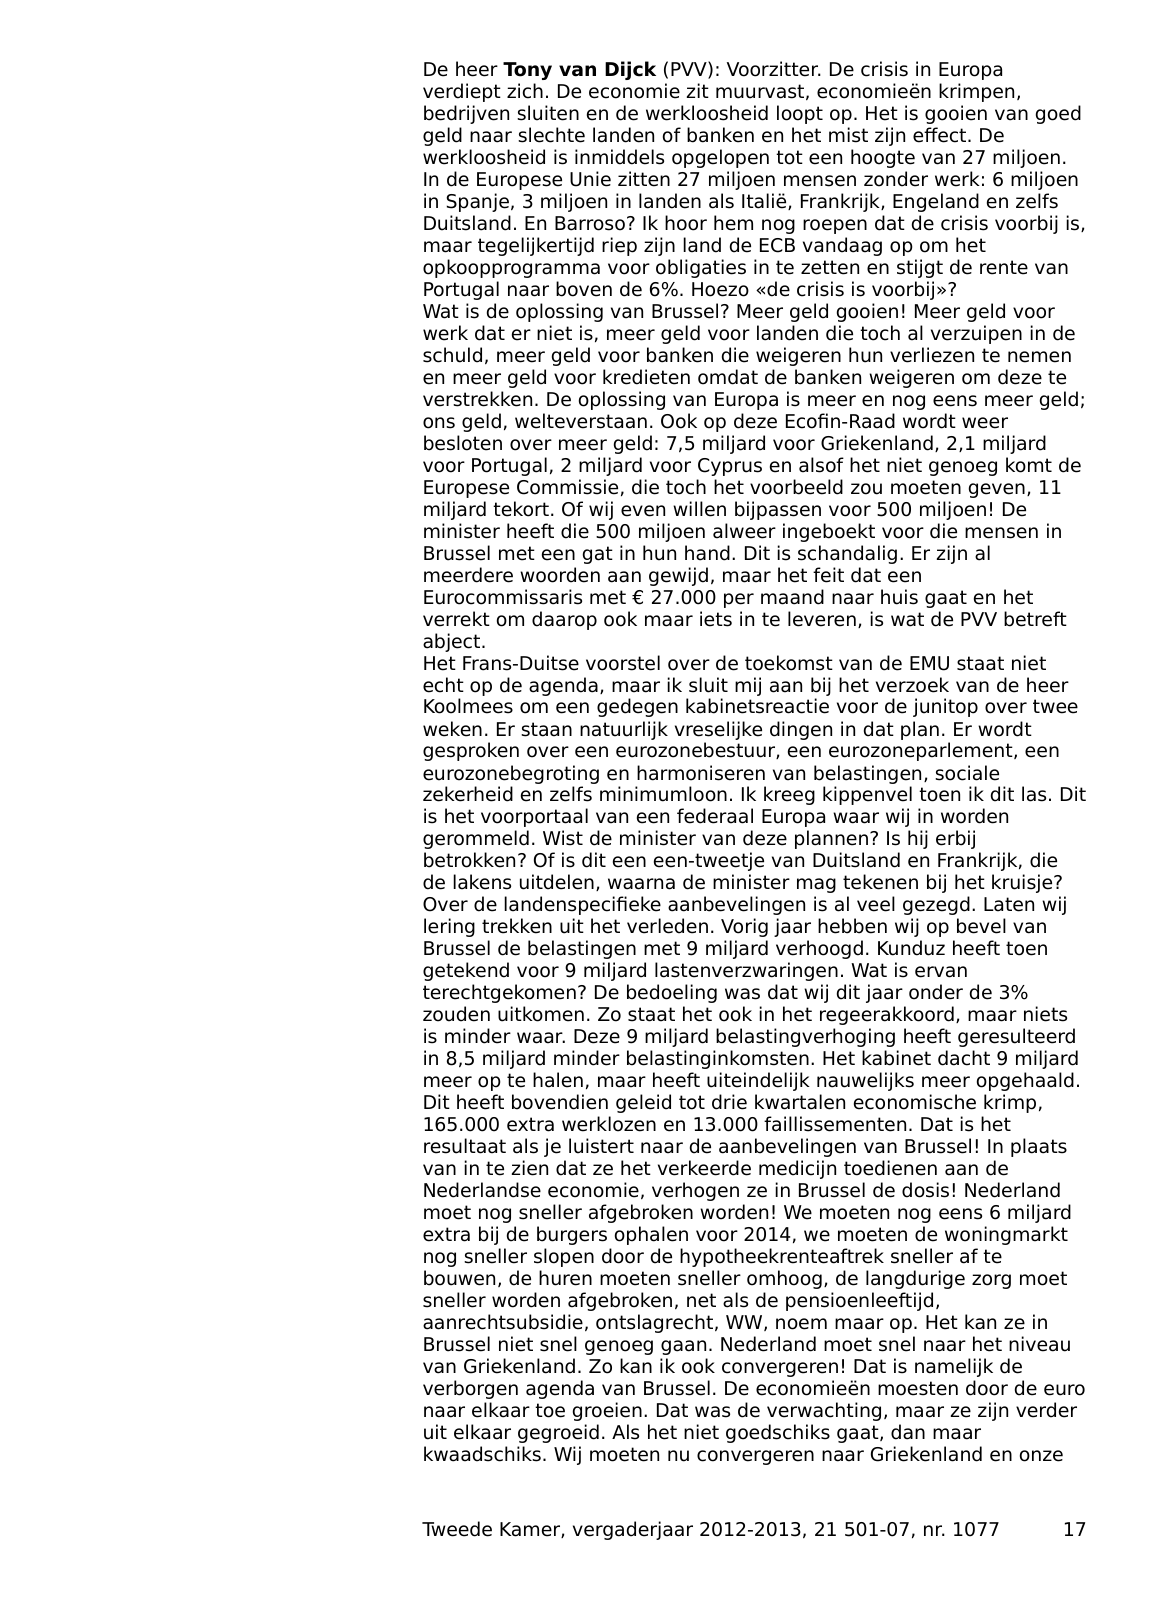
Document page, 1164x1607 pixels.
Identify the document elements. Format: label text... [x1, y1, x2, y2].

text Wat is de oplossing van Brussel? Meer geld gooien! Meer geld voor werk dat er niet is, meer geld voor landen die toch al verzuipen in de schuld, meer geld voor banken die weigeren hun verliezen te nemen en meer geld voor kredieten omdat de banken weigeren om deze te verstrekken. De oplossing van Europa is meer en nog eens meer geld; ons geld, welteverstaan. Ook op deze Ecofin-Raad wordt weer besloten over meer geld: 7,5 miljard voor Griekenland, 2,1 miljard voor Portugal, 2 miljard voor Cyprus en alsof het niet genoeg komt de Europese Commissie, die toch het voorbeeld zou moeten geven, 11 miljard tekort. Of wij even willen bijpassen voor 500 miljoen! De minister heeft die 500 miljoen alweer ingeboekt voor die mensen in Brussel met een gat in hun hand. Dit is schandalig. Er zijn al meerdere woorden aan gewijd, maar het feit dat een Eurocommissaris met € 27.000 per maand naar huis gaat en het verrekt om daarop ook maar iets in te leveren, is wat de PVV betreft abject. [422, 301, 1087, 652]
text Over de landenspecifieke aanbevelingen is al veel gezegd. Laten wij lering trekken uit het verleden. Vorig jaar hebben wij op bevel van Brussel de belastingen met 9 miljard verhoogd. Kunduz heeft toen getekend voor 9 miljard lastenverzwaringen. Wat is ervan terechtgekomen? De bedoeling was dat wij dit jaar onder de 3% zouden uitkomen. Zo staat het ook in het regeerakkoord, maar niets is minder waar. Deze 9 miljard belastingverhoging heeft geresulteerd in 8,5 miljard minder belastinginkomsten. Het kabinet dacht 9 miljard meer op te halen, maar heeft uiteindelijk nauwelijks meer opgehaald. Dit heeft bovendien geleid tot drie kwartalen economische krimp, 165.000 extra werklozen en 13.000 faillissementen. Dat is het resultaat als je luistert naar de aanbevelingen van Brussel! In plaats van in te zien dat ze het verkeerde medicijn toedienen aan de Nederlandse economie, verhogen ze in Brussel de dosis! Nederland moet nog sneller afgebroken worden! We moeten nog eens 6 miljard extra bij de burgers ophalen voor 2014, we moeten de woningmarkt nog sneller slopen door de hypotheekrenteaftrek sneller af te bouwen, de huren moeten sneller omhoog, de langdurige zorg moet sneller worden afgebroken, net als de pensioenleeftijd, aanrechtsubsidie, ontslagrecht, WW, noem maar op. Het kan ze in Brussel niet snel genoeg gaan. Nederland moet snel naar het niveau van Griekenland. Zo kan ik ook convergeren! Dat is namelijk de verborgen agenda van Brussel. De economieën moesten door de euro naar elkaar toe groeien. Dat was de verwachting, maar ze zijn verder uit elkaar gegroeid. Als het niet goedschiks gaat, dan maar kwaadschiks. Wij moeten nu convergeren naar Griekenland en onze [422, 894, 1087, 1466]
text Het Frans-Duitse voorstel over de toekomst van de EMU staat niet echt op de agenda, maar ik sluit mij aan bij het verzoek van de heer Koolmees om een gedegen kabinetsreactie voor de junitop over twee weken. Er staan natuurlijk vreselijke dingen in dat plan. Er wordt gesproken over een eurozonebestuur, een eurozoneparlement, een eurozonebegroting en harmoniseren van belastingen, sociale zekerheid en zelfs minimumloon. Ik kreeg kippenvel toen ik dit las. Dit is het voorportaal van een federaal Europa waar wij in worden gerommeld. Wist de minister van deze plannen? Is hij erbij betrokken? Of is dit een een-tweetje van Duitsland en Frankrijk, die de lakens uitdelen, waarna de minister mag tekenen bij het kruisje? [422, 652, 1087, 894]
text De heer Tony van Dijck (PVV): Voorzitter. De crisis in Europa verdiept zich. De economie zit muurvast, economieën krimpen, bedrijven sluiten en de werkloosheid loopt op. Het is gooien van goed geld naar slechte landen of banken en het mist zijn effect. De werkloosheid is inmiddels opgelopen tot een hoogte van 27 miljoen. In de Europese Unie zitten 27 miljoen mensen zonder werk: 6 miljoen in Spanje, 3 miljoen in landen als Italië, Frankrijk, Engeland en zelfs Duitsland. En Barroso? Ik hoor hem nog roepen dat de crisis voorbij is, maar tegelijkertijd riep zijn land de ECB vandaag op om het opkoopprogramma voor obligaties in te zetten en stijgt de rente van Portugal naar boven de 6%. Hoezo «de crisis is voorbij»? [422, 59, 1087, 301]
